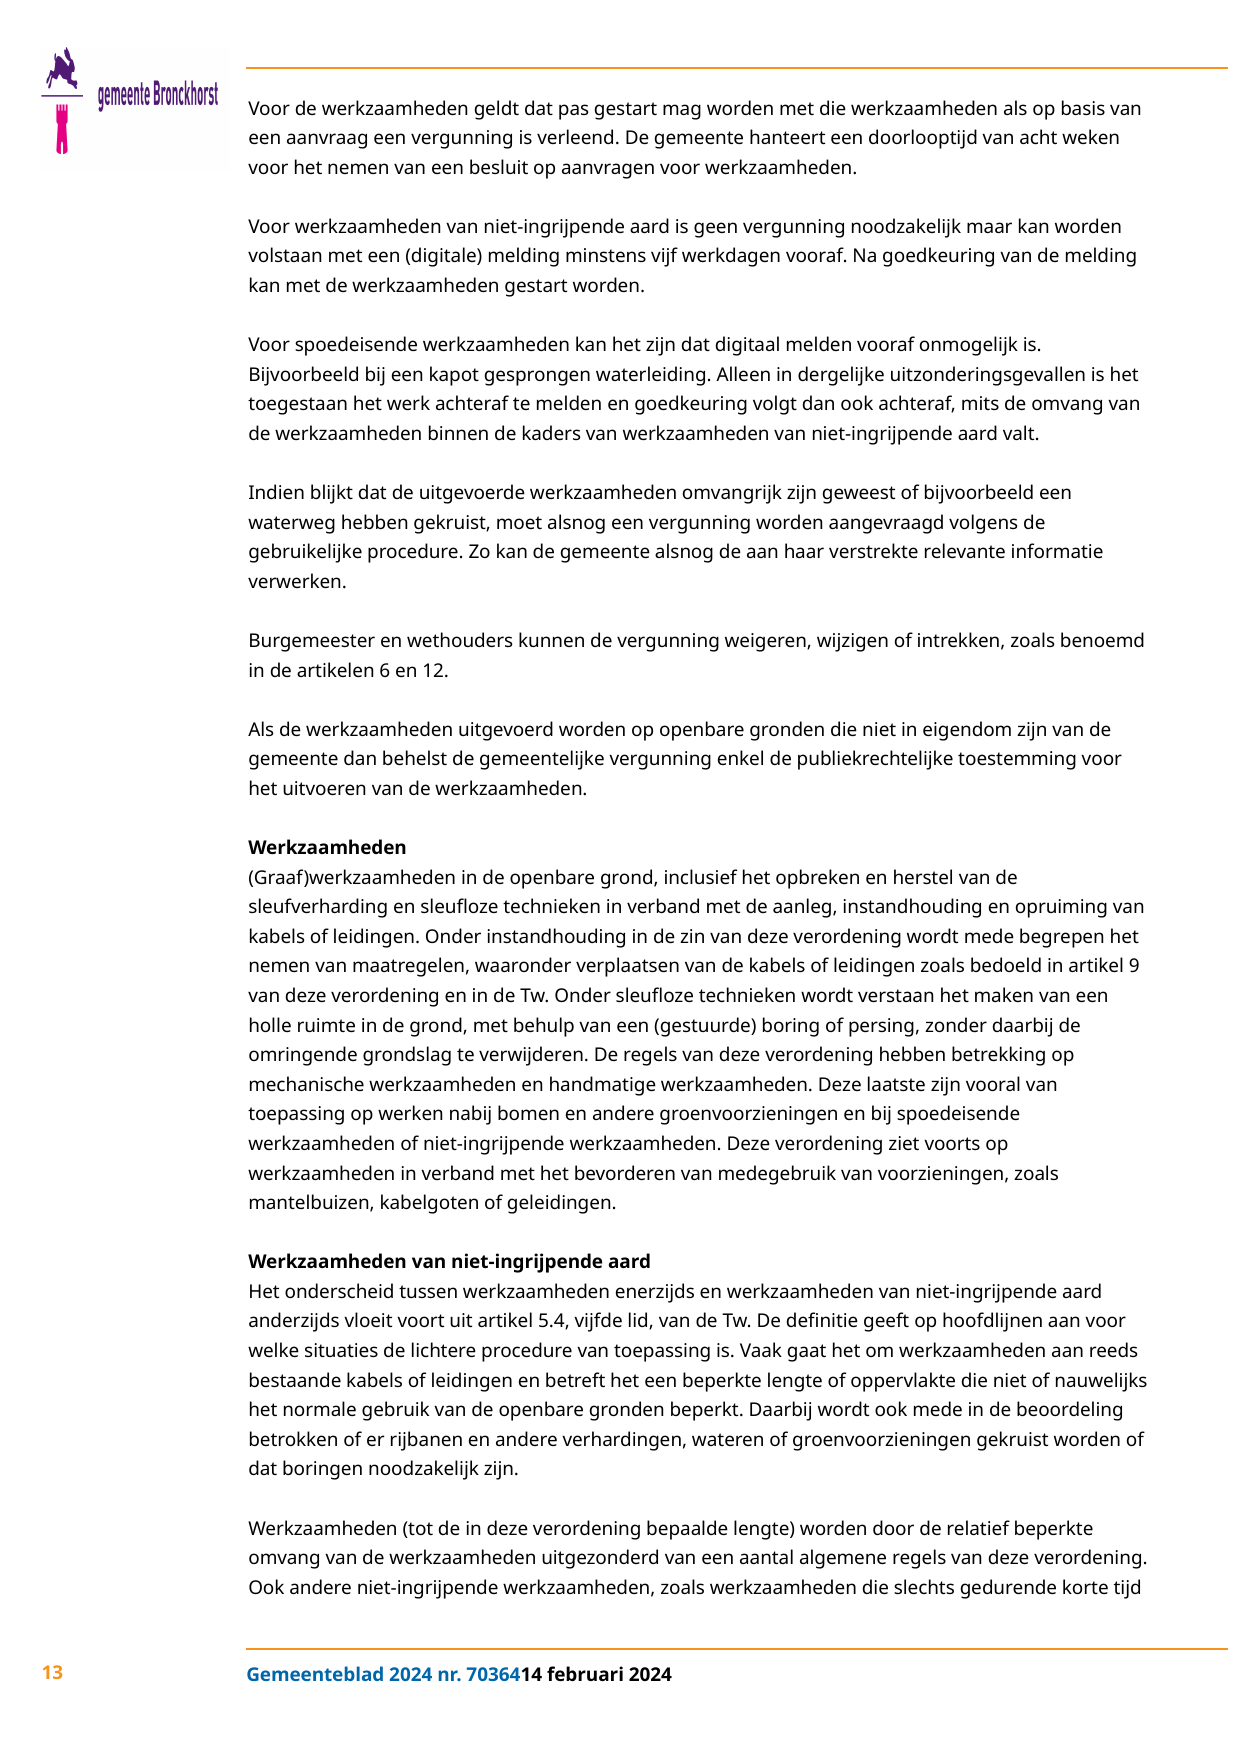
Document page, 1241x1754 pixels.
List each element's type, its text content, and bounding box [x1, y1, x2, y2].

picture [41, 47, 231, 172]
text Voor de werkzaamheden geldt dat pas gestart mag worden met die werkzaamheden als op basis van een aanvraag een vergunning is verleend. De gemeente hanteert een doorlooptijd van acht weken voor het nemen van een besluit op aanvragen voor werkzaamheden. [248, 95, 1152, 180]
text Burgemeester en wethouders kunnen de vergunning weigeren, wijzigen of intrekken, zoals benoemd in de artikelen 6 en 12. [248, 627, 1152, 683]
text Voor werkzaamheden van niet-ingrijpende aard is geen vergunning noodzakelijk maar kan worden volstaan met een (digitale) melding minstens vijf werkdagen vooraf. Na goedkeuring van de melding kan met de werkzaamheden gestart worden. [248, 213, 1152, 298]
text Werkzaamheden [248, 834, 1152, 860]
text Indien blijkt dat de uitgevoerde werkzaamheden omvangrijk zijn geweest of bijvoorbeeld een waterweg hebben gekruist, moet alsnog een vergunning worden aangevraagd volgens de gebruikelijke procedure. Zo kan de gemeente alsnog de aan haar verstrekte relevante informatie verwerken. [248, 479, 1152, 594]
text Voor spoedeisende werkzaamheden kan het zijn dat digitaal melden vooraf onmogelijk is. Bijvoorbeeld bij een kapot gesprongen waterleiding. Alleen in dergelijke uitzonderingsgevallen is het toegestaan het werk achteraf te melden en goedkeuring volgt dan ook achteraf, mits de omvang van de werkzaamheden binnen de kaders van werkzaamheden van niet-ingrijpende aard valt. [248, 331, 1152, 446]
text Werkzaamheden van niet-ingrijpende aard [248, 1248, 1152, 1274]
text Werkzaamheden (tot de in deze verordening bepaalde lengte) worden door de relatief beperkte omvang van de werkzaamheden uitgezonderd van een aantal algemene regels van deze verordening. Ook andere niet-ingrijpende werkzaamheden, zoals werkzaamheden die slechts gedurende korte tijd [248, 1515, 1152, 1600]
text Het onderscheid tussen werkzaamheden enerzijds en werkzaamheden van niet-ingrijpende aard anderzijds vloeit voort uit artikel 5.4, vijfde lid, van de Tw. De definitie geeft op hoofdlijnen aan voor welke situaties de lichtere procedure van toepassing is. Vaak gaat het om werkzaamheden aan reeds bestaande kabels of leidingen en betreft het een beperkte lengte of oppervlakte die niet of nauwelijks het normale gebruik van de openbare gronden beperkt. Daarbij wordt ook mede in de beoordeling betrokken of er rijbanen en andere verhardingen, wateren of groenvoorzieningen gekruist worden of dat boringen noodzakelijk zijn. [248, 1278, 1152, 1481]
text Als de werkzaamheden uitgevoerd worden op openbare gronden die niet in eigendom zijn van de gemeente dan behelst de gemeentelijke vergunning enkel de publiekrechtelijke toestemming voor het uitvoeren van de werkzaamheden. [248, 716, 1152, 801]
text (Graaf)werkzaamheden in de openbare grond, inclusief het opbreken en herstel van de sleufverharding en sleufloze technieken in verband met de aanleg, instandhouding en opruiming van kabels of leidingen. Onder instandhouding in de zin van deze verordening wordt mede begrepen het nemen van maatregelen, waaronder verplaatsen van de kabels of leidingen zoals bedoeld in artikel 9 van deze verordening en in de Tw. Onder sleufloze technieken wordt verstaan het maken van een holle ruimte in de grond, met behulp van een (gestuurde) boring of persing, zonder daarbij de omringende grondslag te verwijderen. De regels van deze verordening hebben betrekking op mechanische werkzaamheden en handmatige werkzaamheden. Deze laatste zijn vooral van toepassing op werken nabij bomen en andere groenvoorzieningen en bij spoedeisende werkzaamheden of niet-ingrijpende werkzaamheden. Deze verordening ziet voorts op werkzaamheden in verband met het bevorderen van medegebruik van voorzieningen, zoals mantelbuizen, kabelgoten of geleidingen. [248, 864, 1152, 1215]
